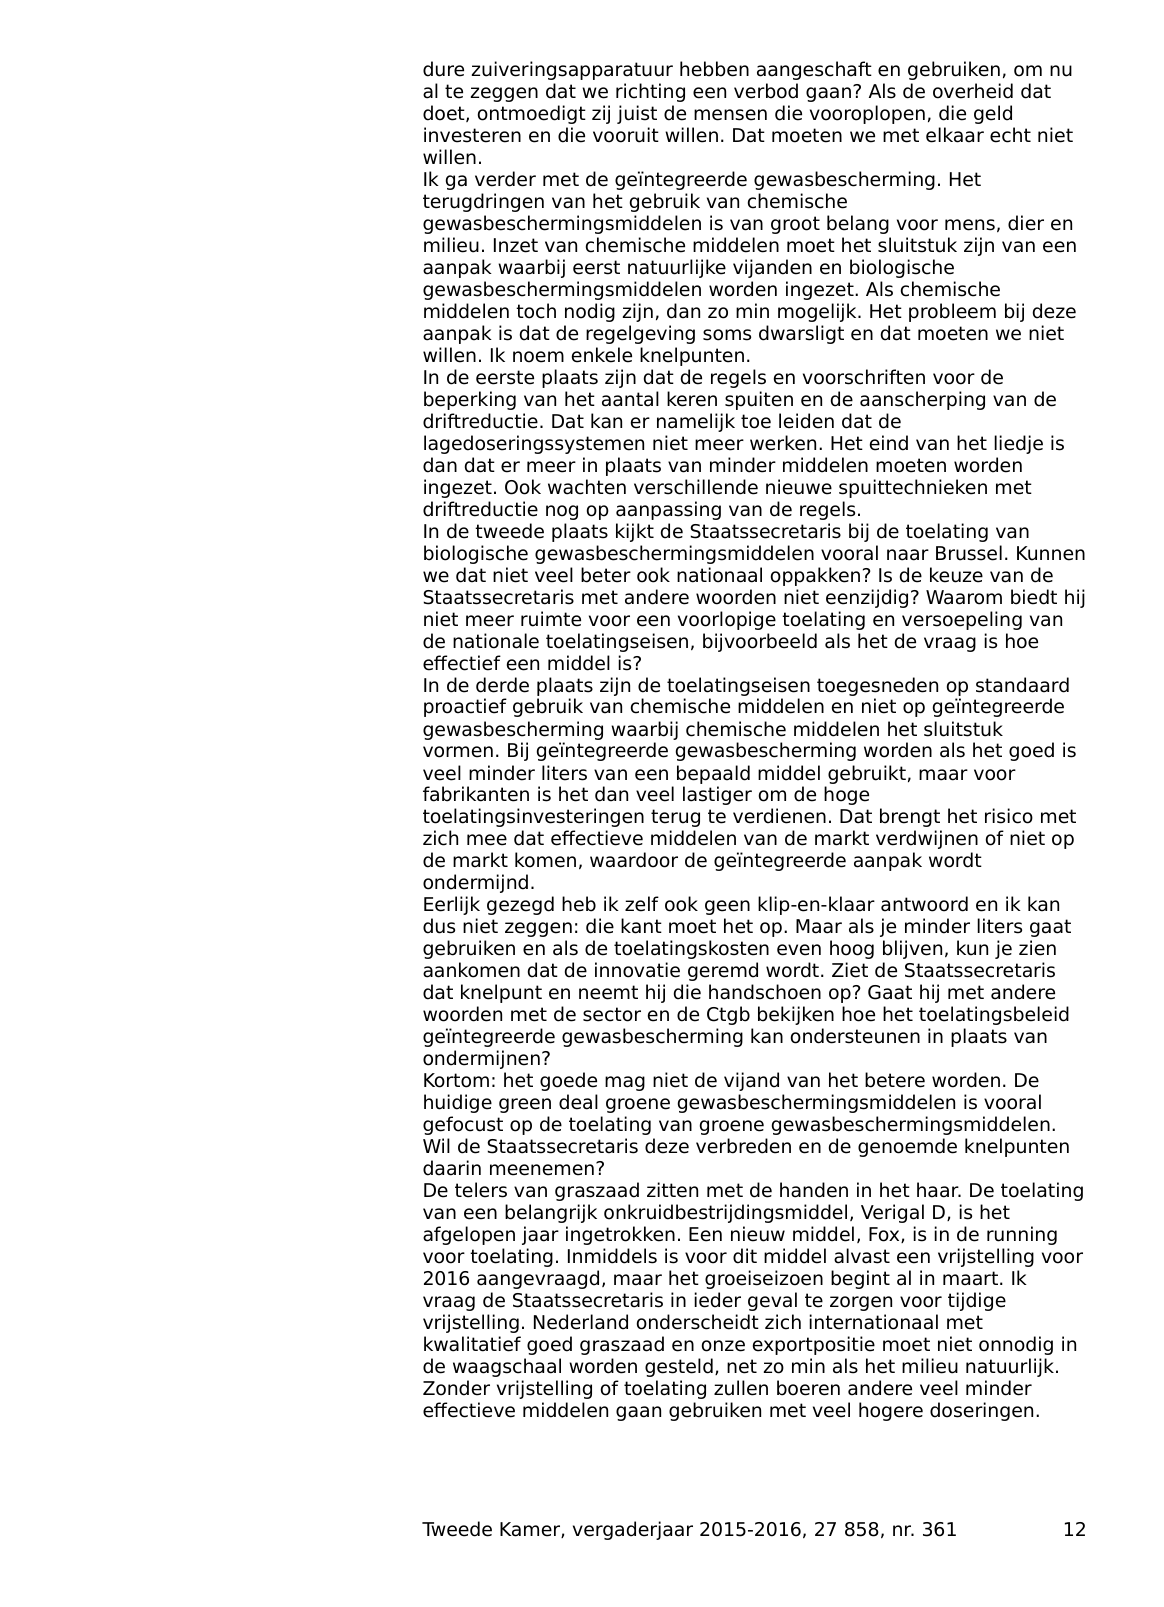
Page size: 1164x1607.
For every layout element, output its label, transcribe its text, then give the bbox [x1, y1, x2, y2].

text In de eerste plaats zijn dat de regels en voorschriften voor de beperking van het aantal keren spuiten en de aanscherping van de driftreductie. Dat kan er namelijk toe leiden dat de lagedoseringssystemen niet meer werken. Het eind van het liedje is dan dat er meer in plaats van minder middelen moeten worden ingezet. Ook wachten verschillende nieuwe spuittechnieken met driftreductie nog op aanpassing van de regels. [422, 367, 1087, 521]
text In de tweede plaats kijkt de Staatssecretaris bij de toelating van biologische gewasbeschermingsmiddelen vooral naar Brussel. Kunnen we dat niet veel beter ook nationaal oppakken? Is de keuze van de Staatssecretaris met andere woorden niet eenzijdig? Waarom biedt hij niet meer ruimte voor een voorlopige toelating en versoepeling van de nationale toelatingseisen, bijvoorbeeld als het de vraag is hoe effectief een middel is? [422, 521, 1087, 674]
text Eerlijk gezegd heb ik zelf ook geen klip-en-klaar antwoord en ik kan dus niet zeggen: die kant moet het op. Maar als je minder liters gaat gebruiken en als de toelatingskosten even hoog blijven, kun je zien aankomen dat de innovatie geremd wordt. Ziet de Staatssecretaris dat knelpunt en neemt hij die handschoen op? Gaat hij met andere woorden met de sector en de Ctgb bekijken hoe het toelatingsbeleid geïntegreerde gewasbescherming kan ondersteunen in plaats van ondermijnen? [422, 894, 1087, 1070]
text Ik ga verder met de geïntegreerde gewasbescherming. Het terugdringen van het gebruik van chemische gewasbeschermingsmiddelen is van groot belang voor mens, dier en milieu. Inzet van chemische middelen moet het sluitstuk zijn van een aanpak waarbij eerst natuurlijke vijanden en biologische gewasbeschermingsmiddelen worden ingezet. Als chemische middelen toch nodig zijn, dan zo min mogelijk. Het probleem bij deze aanpak is dat de regelgeving soms dwarsligt en dat moeten we niet willen. Ik noem enkele knelpunten. [422, 169, 1087, 367]
text De telers van graszaad zitten met de handen in het haar. De toelating van een belangrijk onkruidbestrijdingsmiddel, Verigal D, is het afgelopen jaar ingetrokken. Een nieuw middel, Fox, is in de running voor toelating. Inmiddels is voor dit middel alvast een vrijstelling voor 2016 aangevraagd, maar het groeiseizoen begint al in maart. Ik vraag de Staatssecretaris in ieder geval te zorgen voor tijdige vrijstelling. Nederland onderscheidt zich internationaal met kwalitatief goed graszaad en onze exportpositie moet niet onnodig in de waagschaal worden gesteld, net zo min als het milieu natuurlijk. Zonder vrijstelling of toelating zullen boeren andere veel minder effectieve middelen gaan gebruiken met veel hogere doseringen. [422, 1180, 1087, 1422]
text dure zuiveringsapparatuur hebben aangeschaft en gebruiken, om nu al te zeggen dat we richting een verbod gaan? Als de overheid dat doet, ontmoedigt zij juist de mensen die vooroplopen, die geld investeren en die vooruit willen. Dat moeten we met elkaar echt niet willen. [422, 59, 1087, 169]
text Kortom: het goede mag niet de vijand van het betere worden. De huidige green deal groene gewasbeschermingsmiddelen is vooral gefocust op de toelating van groene gewasbeschermingsmiddelen. Wil de Staatssecretaris deze verbreden en de genoemde knelpunten daarin meenemen? [422, 1070, 1087, 1180]
text In de derde plaats zijn de toelatingseisen toegesneden op standaard proactief gebruik van chemische middelen en niet op geïntegreerde gewasbescherming waarbij chemische middelen het sluitstuk vormen. Bij geïntegreerde gewasbescherming worden als het goed is veel minder liters van een bepaald middel gebruikt, maar voor fabrikanten is het dan veel lastiger om de hoge toelatingsinvesteringen terug te verdienen. Dat brengt het risico met zich mee dat effectieve middelen van de markt verdwijnen of niet op de markt komen, waardoor de geïntegreerde aanpak wordt ondermijnd. [422, 674, 1087, 894]
